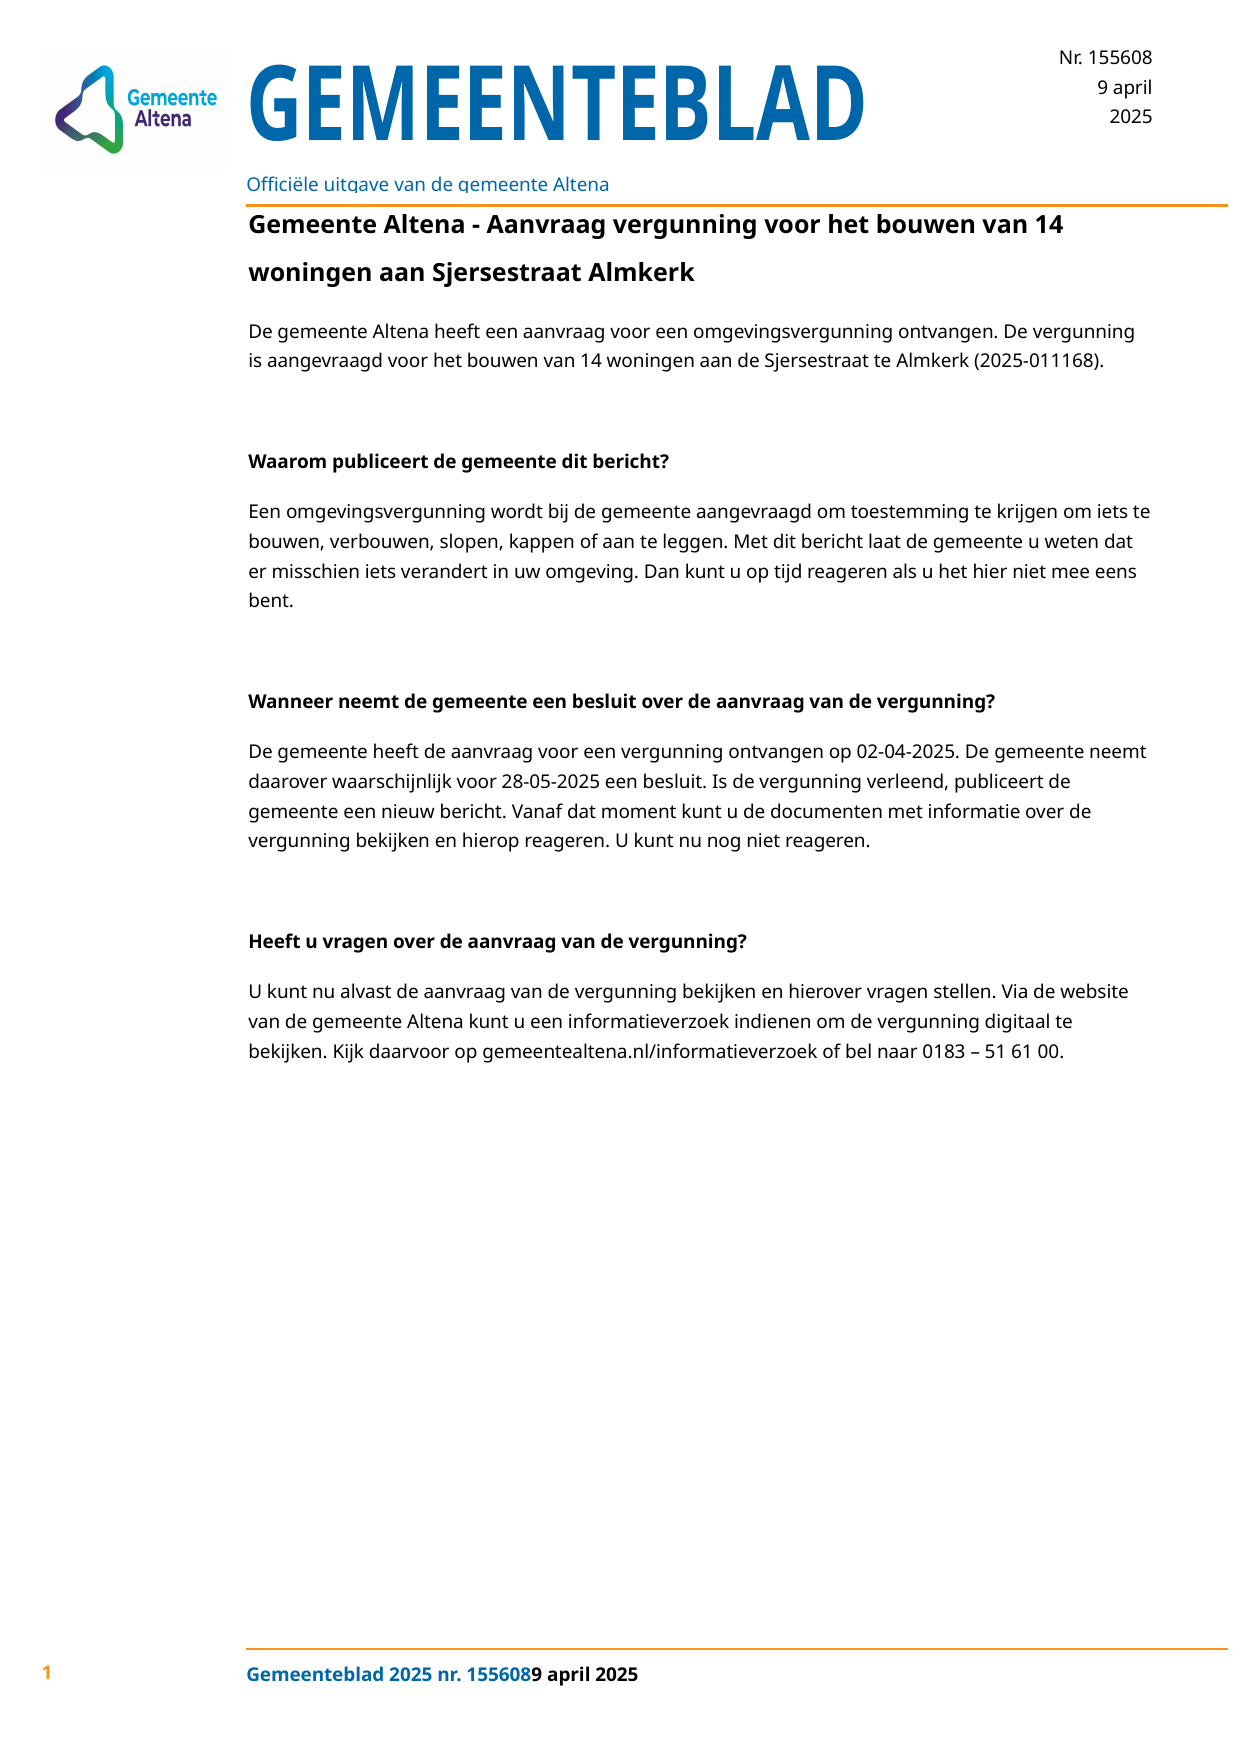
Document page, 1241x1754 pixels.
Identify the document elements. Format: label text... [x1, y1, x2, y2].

text De gemeente Altena heeft een aanvraag voor een omgevingsvergunning ontvangen. De vergunning is aangevraagd voor het bouwen van 14 woningen aan de Sjersestraat te Almkerk (2025-011168). [248, 318, 1152, 373]
text Waarom publiceert de gemeente dit bericht? [248, 448, 1152, 474]
picture [41, 47, 231, 172]
text U kunt nu alvast de aanvraag van de vergunning bekijken en hierover vragen stellen. Via de website van de gemeente Altena kunt u een informatieverzoek indienen om de vergunning digitaal te bekijken. Kijk daarvoor op gemeentealtena.nl/informatieverzoek of bel naar 0183 – 51 61 00. [248, 979, 1152, 1064]
text Heeft u vragen over de aanvraag van de vergunning? [248, 928, 1152, 954]
text Wanneer neemt de gemeente een besluit over de aanvraag van de vergunning? [248, 688, 1152, 714]
text Een omgevingsvergunning wordt bij de gemeente aangevraagd om toestemming te krijgen om iets te bouwen, verbouwen, slopen, kappen of aan te leggen. Met dit bericht laat de gemeente u weten dat er misschien iets verandert in uw omgeving. Dan kunt u op tijd reageren als u het hier niet mee eens bent. [248, 499, 1152, 613]
text Gemeente Altena - Aanvraag vergunning voor het bouwen van 14 woningen aan Sjersestraat Almkerk [248, 207, 1152, 288]
text De gemeente heeft de aanvraag voor een vergunning ontvangen op 02-04-2025. De gemeente neemt daarover waarschijnlijk voor 28-05-2025 een besluit. Is de vergunning verleend, publiceert de gemeente een nieuw bericht. Vanaf dat moment kunt u de documenten met informatie over de vergunning bekijken en hierop reageren. U kunt nu nog niet reageren. [248, 739, 1152, 853]
